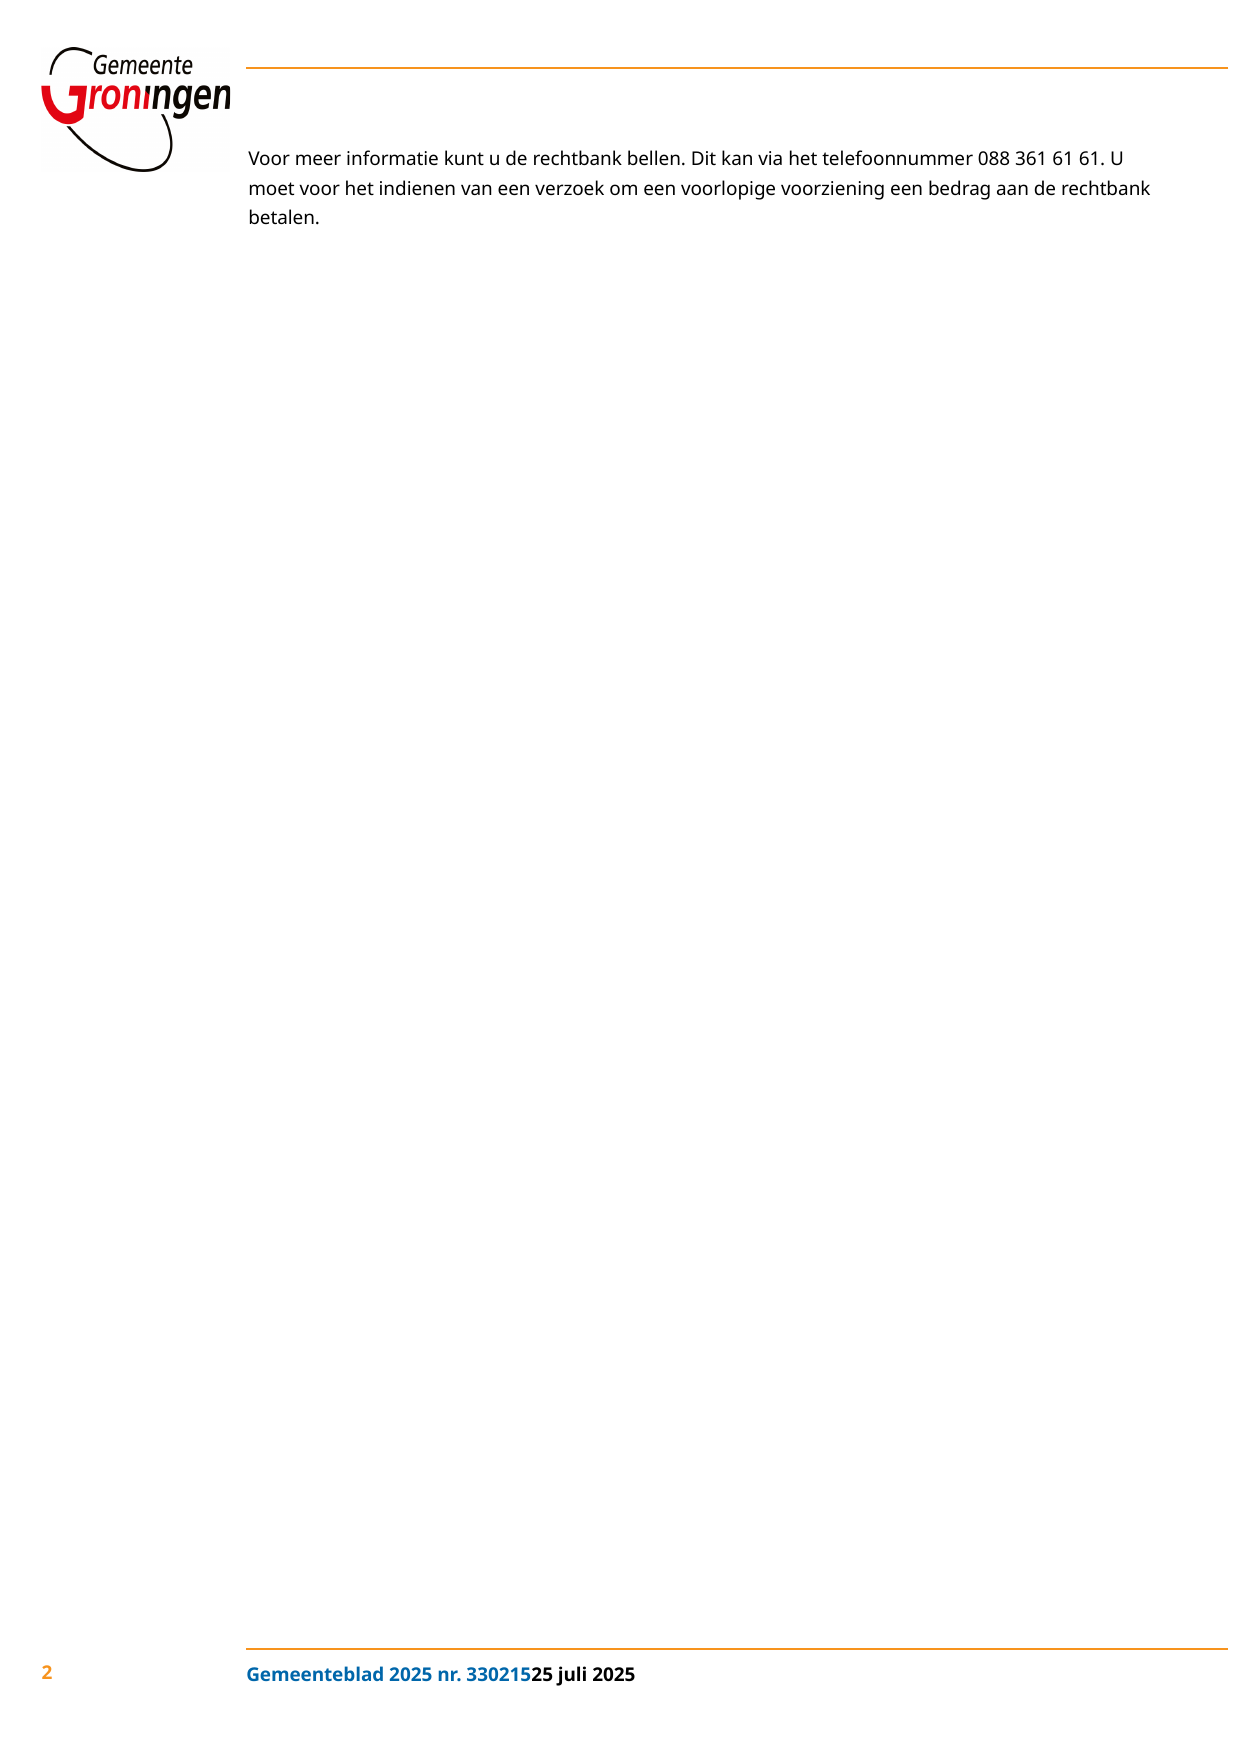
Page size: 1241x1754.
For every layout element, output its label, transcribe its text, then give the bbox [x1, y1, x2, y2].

picture [41, 47, 231, 172]
text Voor meer informatie kunt u de rechtbank bellen. Dit kan via het telefoonnummer 088 361 61 61. U moet voor het indienen van een verzoek om een voorlopige voorziening een bedrag aan de rechtbank betalen. [248, 145, 1152, 230]
